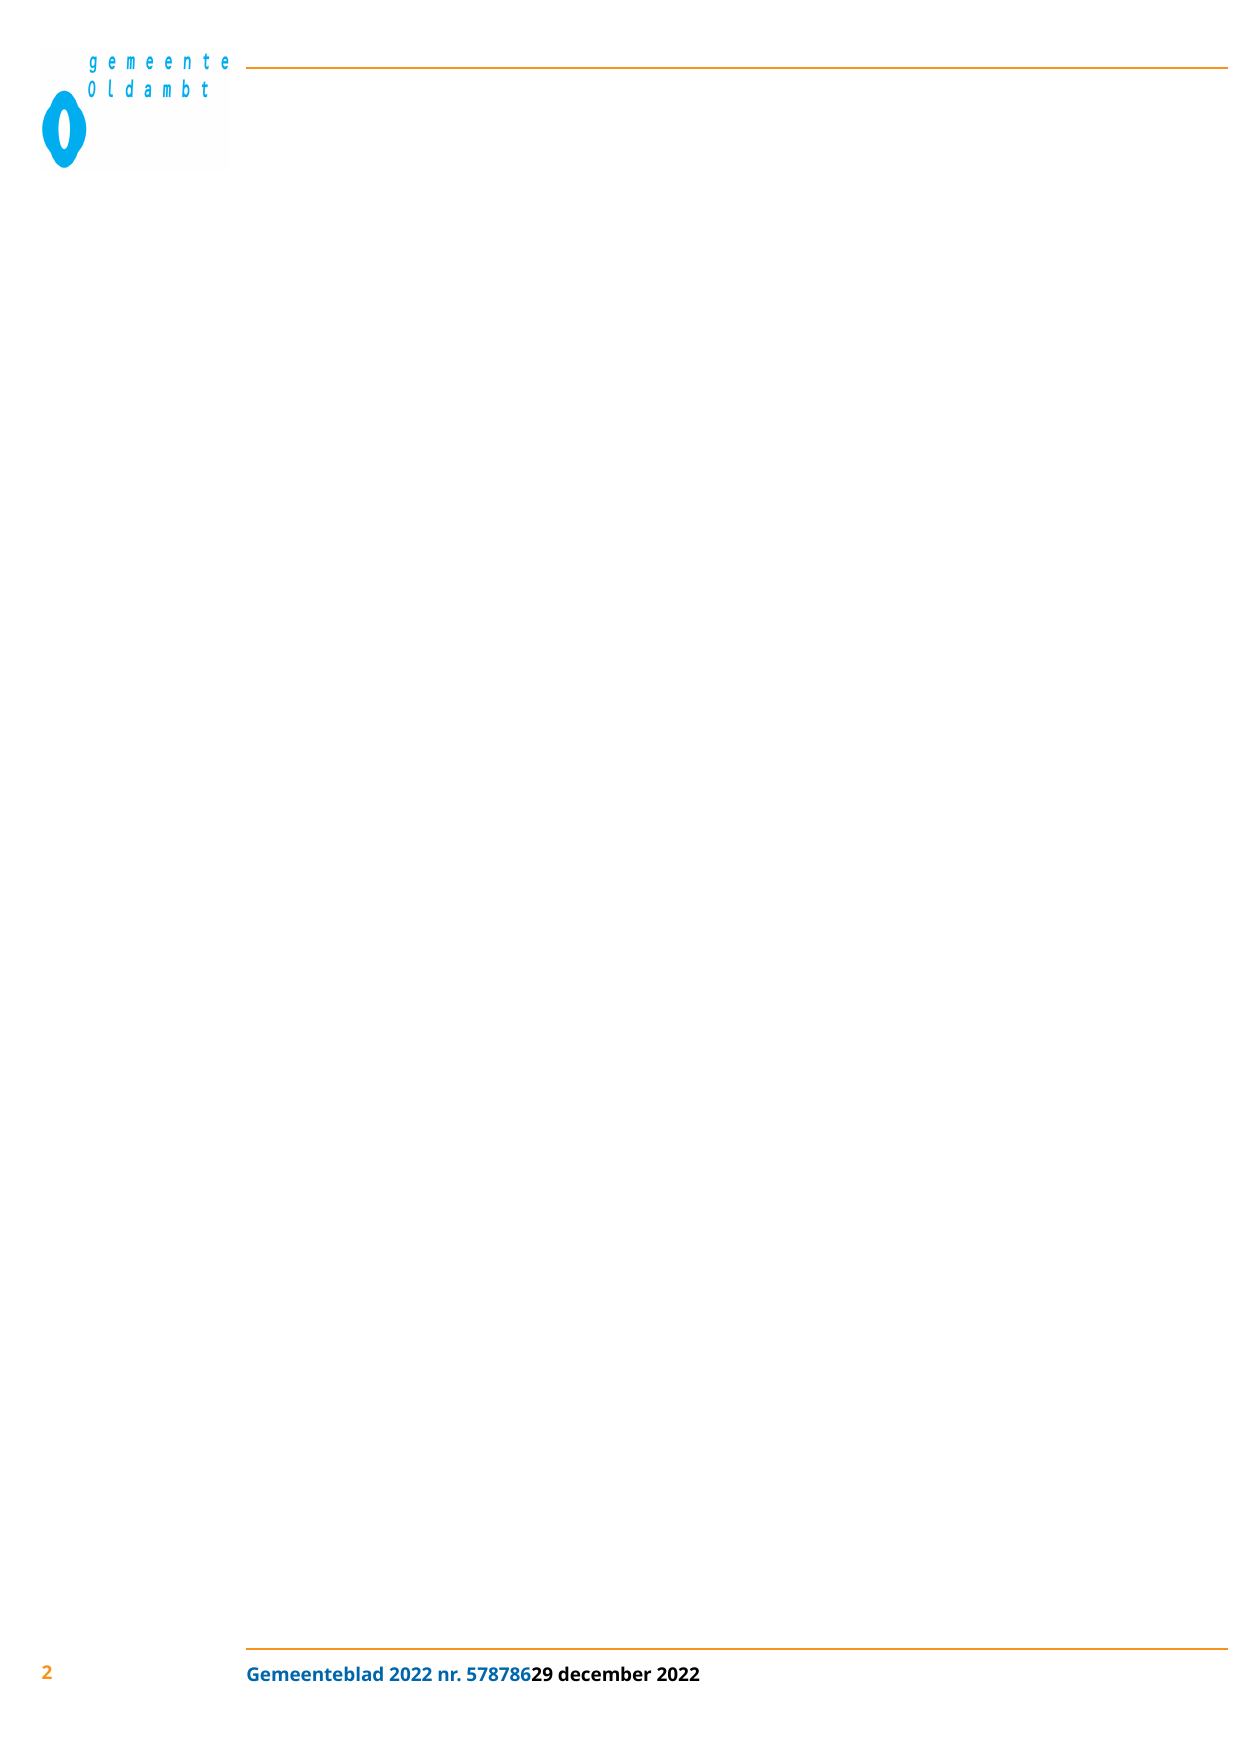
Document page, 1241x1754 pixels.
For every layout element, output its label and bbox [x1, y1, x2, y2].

picture [41, 47, 231, 172]
